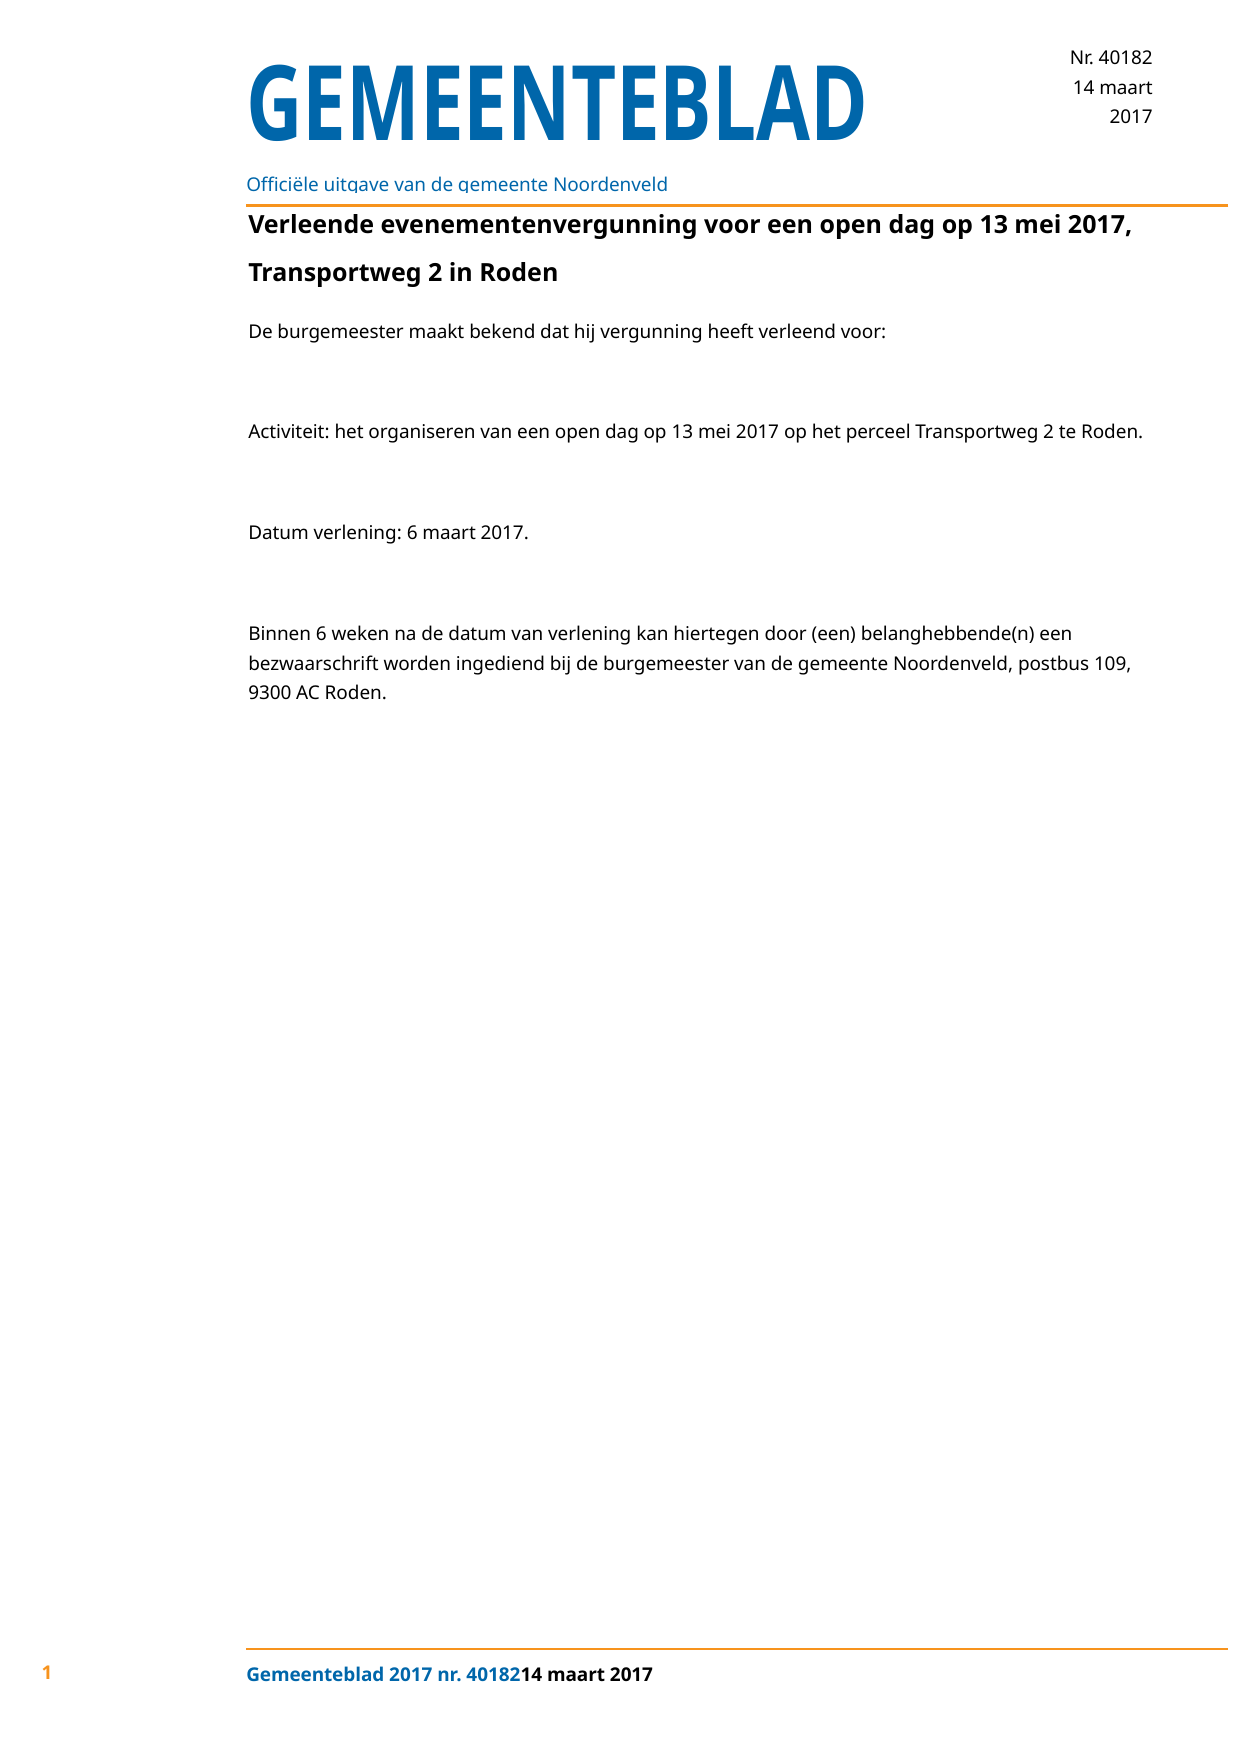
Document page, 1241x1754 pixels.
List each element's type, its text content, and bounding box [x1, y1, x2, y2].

text Verleende evenementenvergunning voor een open dag op 13 mei 2017, Transportweg 2 in Roden [248, 207, 1152, 288]
picture [41, 47, 231, 172]
text Activiteit: het organiseren van een open dag op 13 mei 2017 op het perceel Transportweg 2 te Roden. [248, 419, 1152, 444]
text Datum verlening: 6 maart 2017. [248, 519, 1152, 545]
text De burgemeester maakt bekend dat hij vergunning heeft verleend voor: [248, 318, 1152, 344]
text Binnen 6 weken na de datum van verlening kan hiertegen door (een) belanghebbende(n) een bezwaarschrift worden ingediend bij de burgemeester van de gemeente Noordenveld, postbus 109, 9300 AC Roden. [248, 620, 1152, 705]
